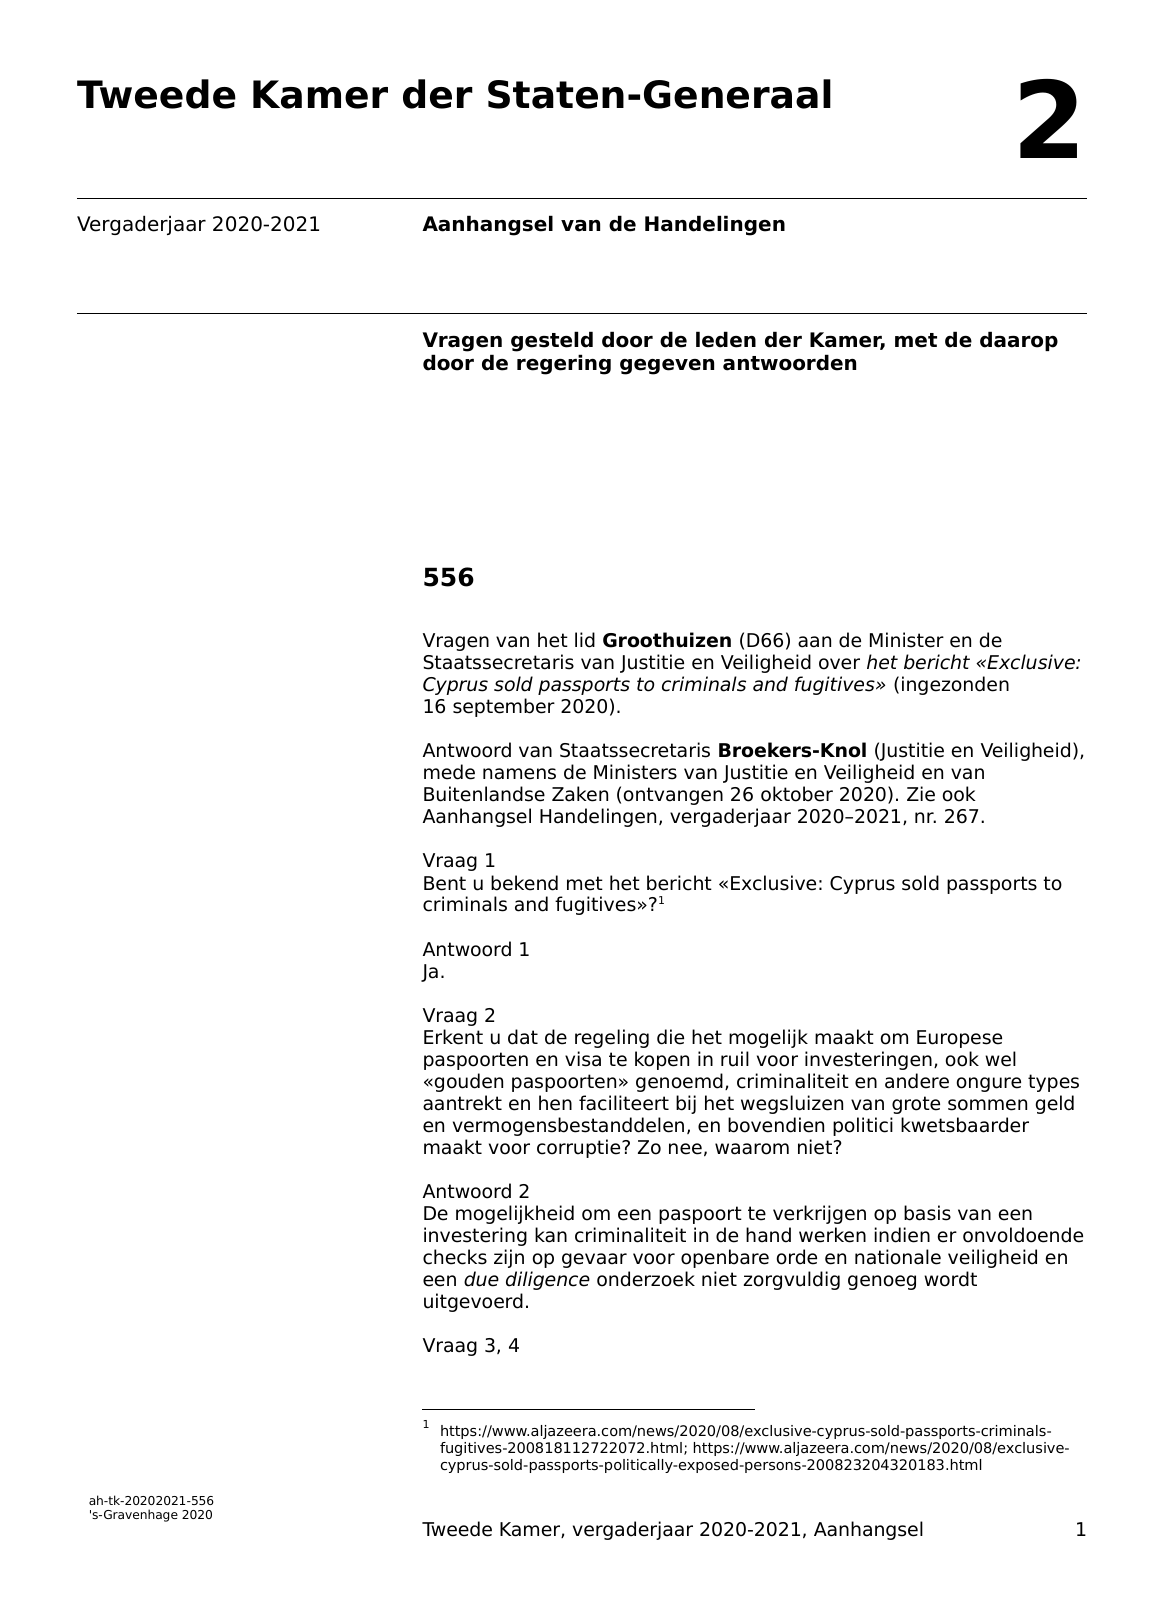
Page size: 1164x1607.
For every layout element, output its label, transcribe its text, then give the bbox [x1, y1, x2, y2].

text Vraag 3, 4 [422, 1335, 1087, 1357]
text Vraag 1 [422, 850, 1087, 872]
text De mogelijkheid om een paspoort te verkrijgen op basis van een investering kan criminaliteit in de hand werken indien er onvoldoende checks zijn op gevaar voor openbare orde en nationale veiligheid en een due diligence onderzoek niet zorgvuldig genoeg wordt uitgevoerd. [422, 1203, 1087, 1313]
text ah-tk-20202021-556 [88, 1494, 323, 1508]
table_cell Aanhangsel van de Handelingen [422, 199, 1087, 313]
table_cell [77, 314, 422, 375]
text Vraag 2 [422, 1005, 1087, 1027]
text Ja. [422, 961, 1087, 982]
table_header Tweede Kamer der Staten-Generaal [77, 59, 886, 198]
text https://www.aljazeera.com/news/2020/08/exclusive-cyprus-sold-passports-criminals-fugitives-200818112722072.html; https://www.aljazeera.com/news/2020/08/exclusive-cyprus-sold-passports-politically-exposed-persons-200823204320183.html [422, 1418, 1087, 1474]
table_cell Vergaderjaar 2020-2021 [77, 199, 422, 313]
text 's-Gravenhage 2020 [88, 1508, 323, 1522]
text 556 [422, 563, 1087, 592]
text Vragen van het lid Groothuizen (D66) aan de Minister en de Staatssecretaris van Justitie en Veiligheid over het bericht «Exclusive: Cyprus sold passports to criminals and fugitives» (ingezonden 16 september 2020). [422, 630, 1087, 718]
table_cell Vragen gesteld door de leden der Kamer, met de daarop door de regering gegeven antwoorden [422, 314, 1087, 375]
text Bent u bekend met het bericht «Exclusive: Cyprus sold passports to criminals and fugitives»? [422, 872, 1087, 916]
text Antwoord 2 [422, 1181, 1087, 1203]
text Antwoord 1 [422, 938, 1087, 961]
text Antwoord van Staatssecretaris Broekers-Knol (Justitie en Veiligheid), mede namens de Ministers van Justitie en Veiligheid en van Buitenlandse Zaken (ontvangen 26 oktober 2020). Zie ook Aanhangsel Handelingen, vergaderjaar 2020–2021, nr. 267. [422, 740, 1087, 828]
text Erkent u dat de regeling die het mogelijk maakt om Europese paspoorten en visa te kopen in ruil voor investeringen, ook wel «gouden paspoorten» genoemd, criminaliteit en andere ongure types aantrekt en hen faciliteert bij het wegsluizen van grote sommen geld en vermogensbestanddelen, en bovendien politici kwetsbaarder maakt voor corruptie? Zo nee, waarom niet? [422, 1027, 1087, 1158]
table_header 2 [886, 59, 1087, 198]
